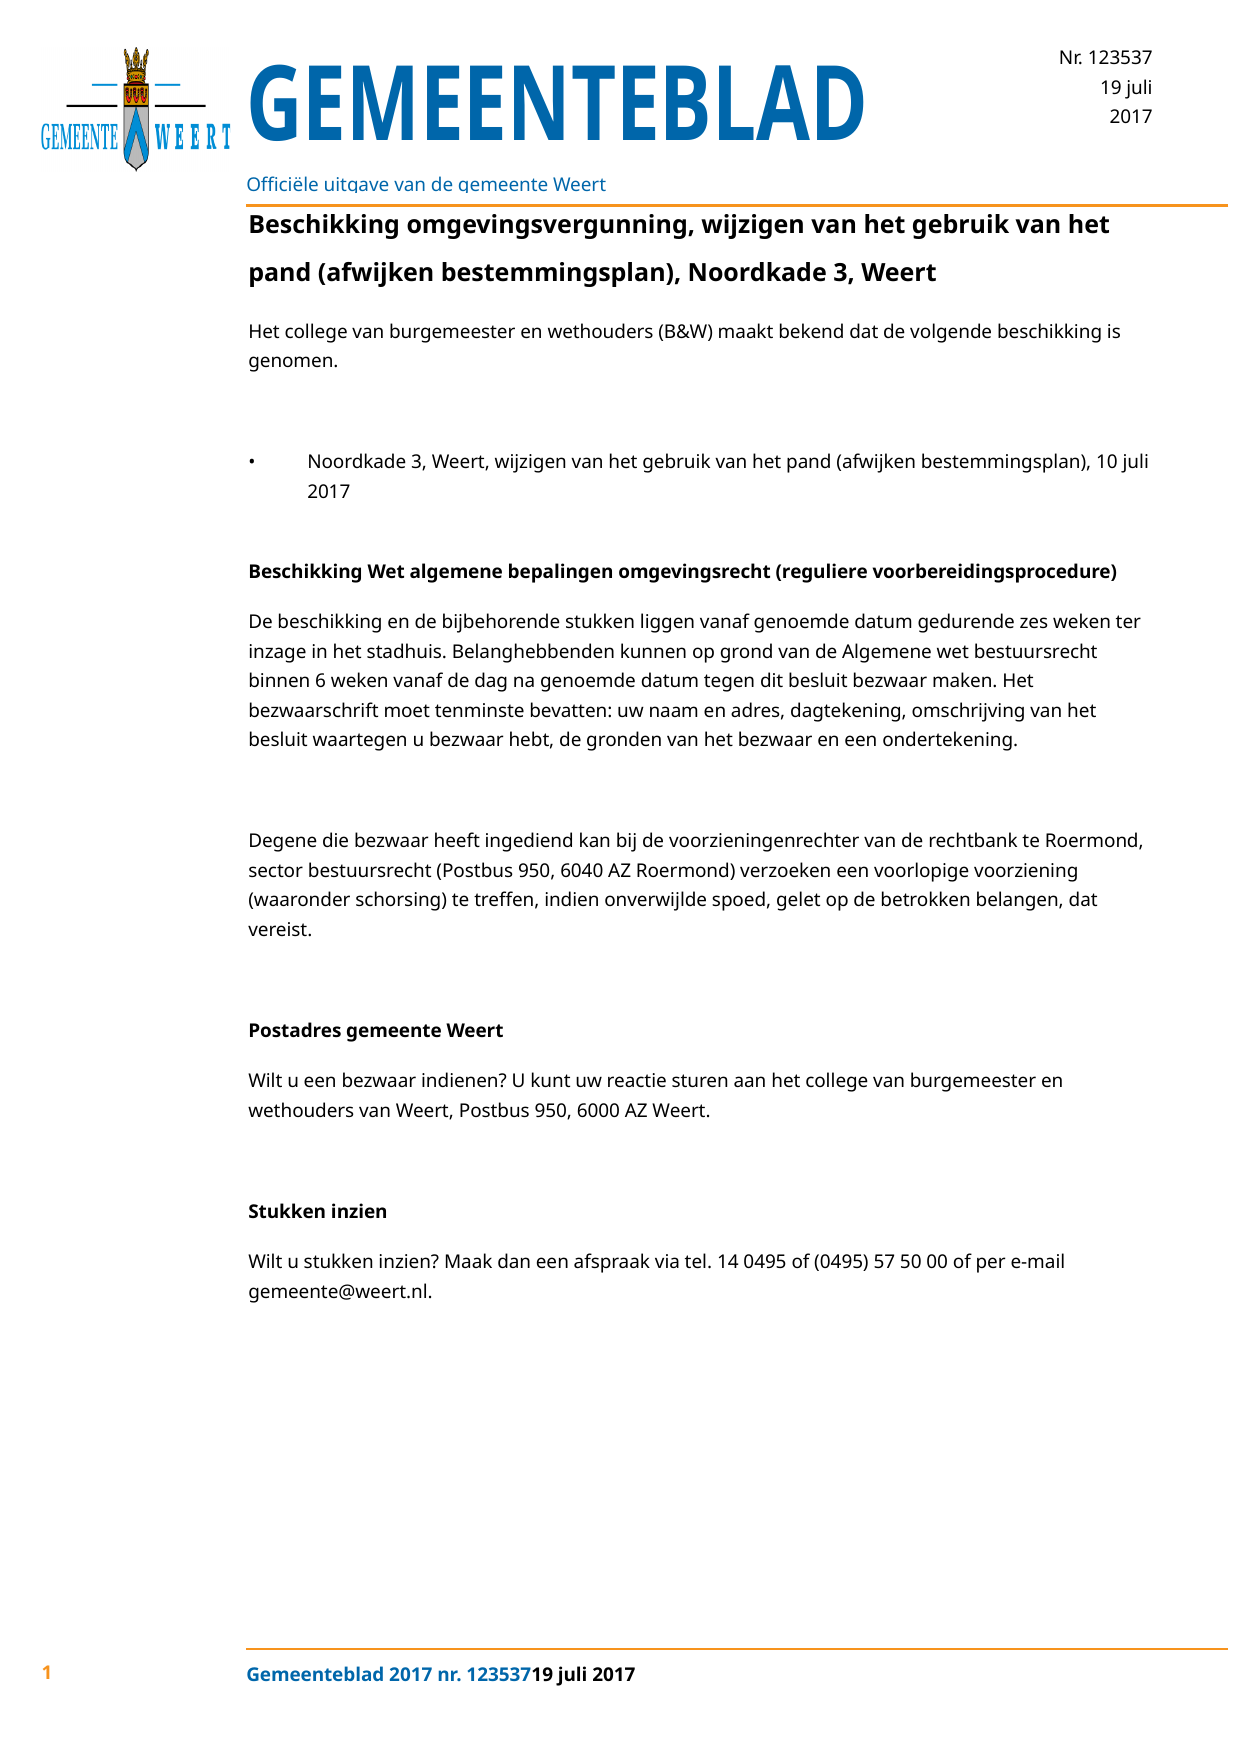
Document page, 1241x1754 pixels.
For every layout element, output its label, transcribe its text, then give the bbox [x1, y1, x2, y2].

text Wilt u stukken inzien? Maak dan een afspraak via tel. 14 0495 of (0495) 57 50 00 of per e-mail gemeente@weert.nl. [248, 1248, 1152, 1304]
list Noordkade 3, Weert, wijzigen van het gebruik van het pand (afwijken bestemmingsplan), 10 juli 2017 [248, 448, 1152, 504]
text Het college van burgemeester en wethouders (B&W) maakt bekend dat de volgende beschikking is genomen. [248, 318, 1152, 373]
text Beschikking omgevingsvergunning, wijzigen van het gebruik van het pand (afwijken bestemmingsplan), Noordkade 3, Weert [248, 207, 1152, 288]
text De beschikking en de bijbehorende stukken liggen vanaf genoemde datum gedurende zes weken ter inzage in het stadhuis. Belanghebbenden kunnen op grond van de Algemene wet bestuursrecht binnen 6 weken vanaf de dag na genoemde datum tegen dit besluit bezwaar maken. Het bezwaarschrift moet tenminste bevatten: uw naam en adres, dagtekening, omschrijving van het besluit waartegen u bezwaar hebt, de gronden van het bezwaar en een ondertekening. [248, 608, 1152, 752]
text Stukken inzien [248, 1198, 1152, 1224]
text Wilt u een bezwaar indienen? U kunt uw reactie sturen aan het college van burgemeester en wethouders van Weert, Postbus 950, 6000 AZ Weert. [248, 1067, 1152, 1123]
text Postadres gemeente Weert [248, 1017, 1152, 1043]
text Beschikking Wet algemene bepalingen omgevingsrecht (reguliere voorbereidingsprocedure) [248, 558, 1152, 584]
text Degene die bezwaar heeft ingediend kan bij de voorzieningenrechter van de rechtbank te Roermond, sector bestuursrecht (Postbus 950, 6040 AZ Roermond) verzoeken een voorlopige voorziening (waaronder schorsing) te treffen, indien onverwijlde spoed, gelet op de betrokken belangen, dat vereist. [248, 827, 1152, 942]
picture [41, 47, 231, 172]
